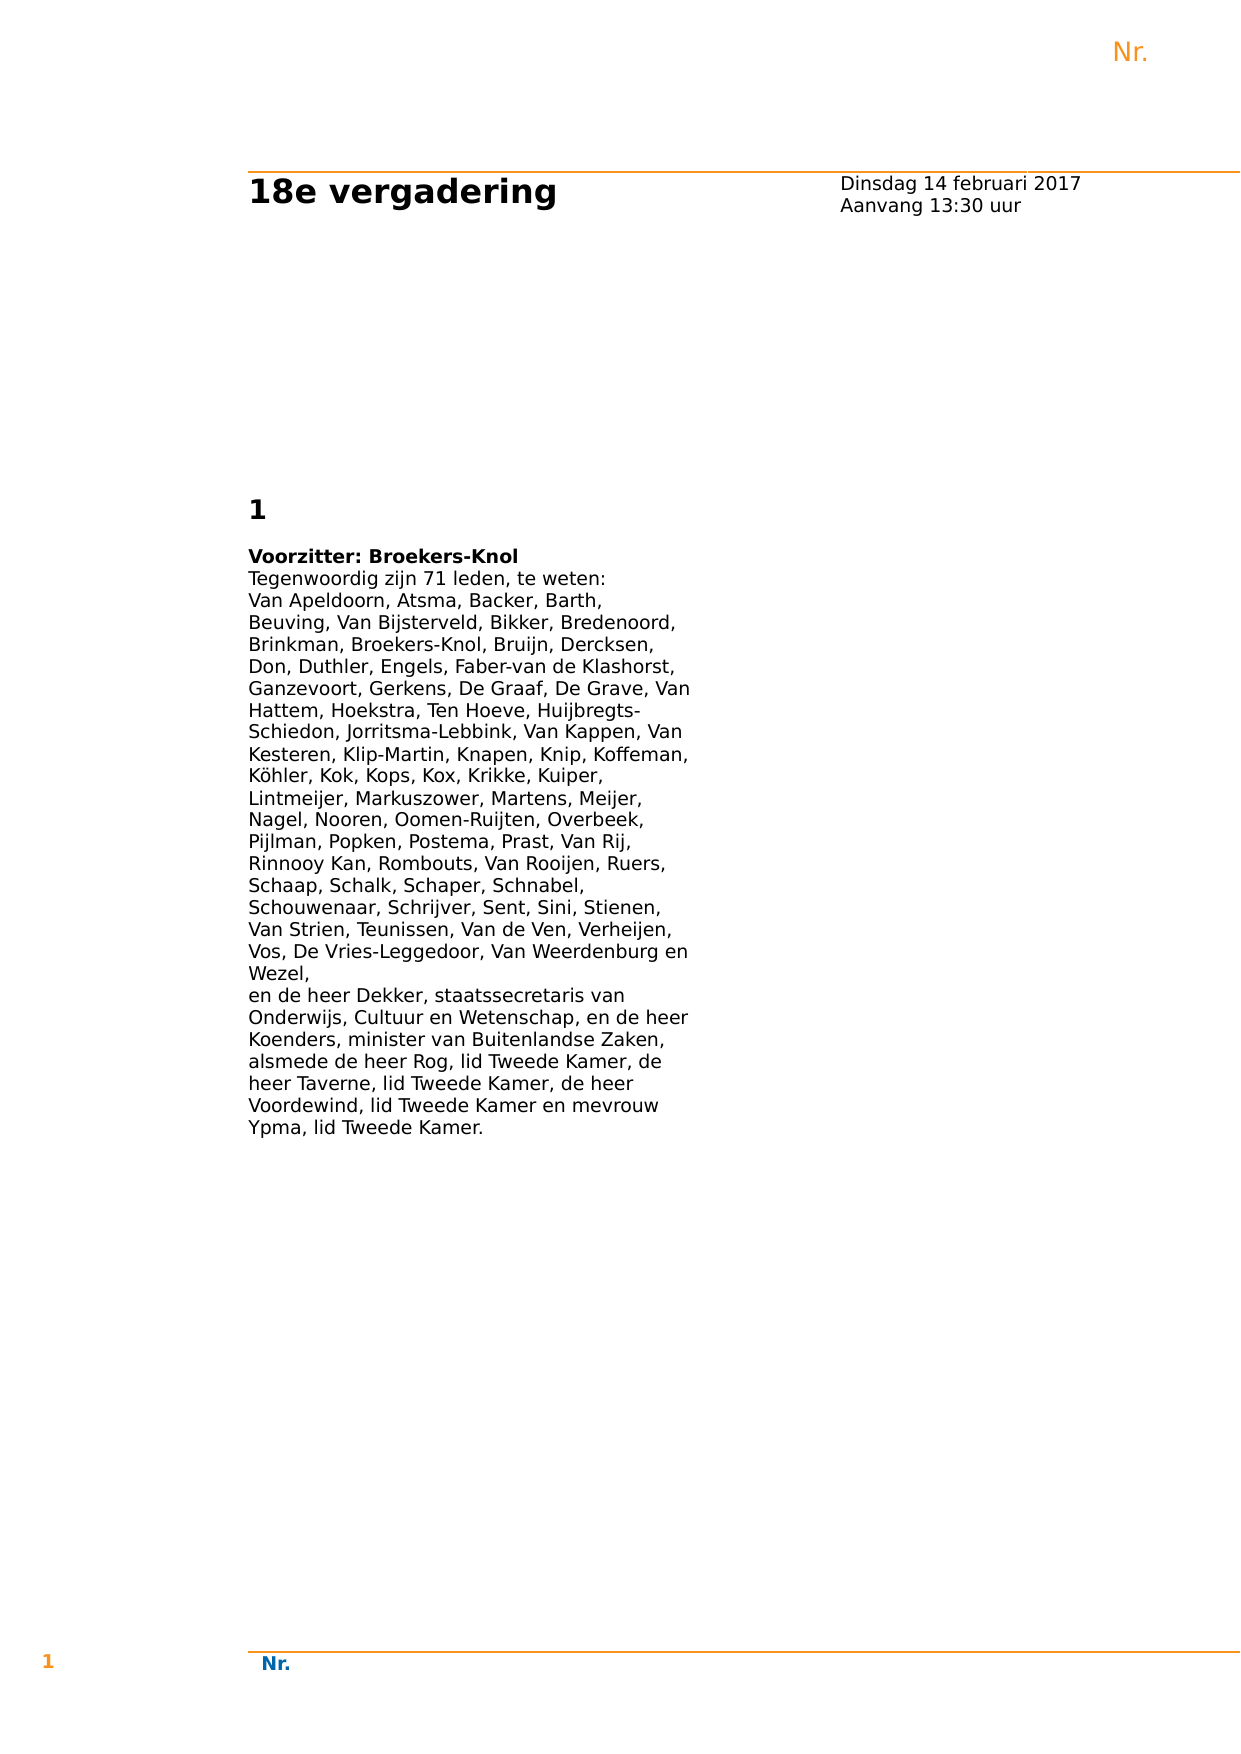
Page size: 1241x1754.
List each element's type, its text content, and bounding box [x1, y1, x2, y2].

text alsmede de heer Rog, lid Tweede Kamer, de heer Taverne, lid Tweede Kamer, de heer Voordewind, lid Tweede Kamer en mevrouw Ypma, lid Tweede Kamer. [248, 1051, 691, 1139]
text Van Apeldoorn, Atsma, Backer, Barth, Beuving, Van Bijsterveld, Bikker, Bredenoord, Brinkman, Broekers-Knol, Bruijn, Dercksen, Don, Duthler, Engels, Faber-van de Klashorst, Ganzevoort, Gerkens, De Graaf, De Grave, Van Hattem, Hoekstra, Ten Hoeve, Huijbregts-Schiedon, Jorritsma-Lebbink, Van Kappen, Van Kesteren, Klip-Martin, Knapen, Knip, Koffeman, Köhler, Kok, Kops, Kox, Krikke, Kuiper, Lintmeijer, Markuszower, Martens, Meijer, Nagel, Nooren, Oomen-Ruijten, Overbeek, Pijlman, Popken, Postema, Prast, Van Rij, Rinnooy Kan, Rombouts, Van Rooijen, Ruers, Schaap, Schalk, Schaper, Schnabel, Schouwenaar, Schrijver, Sent, Sini, Stienen, Van Strien, Teunissen, Van de Ven, Verheijen, Vos, De Vries-Leggedoor, Van Weerdenburg en Wezel, [248, 589, 691, 985]
title 1 [248, 494, 691, 526]
table_header 18e vergadering [248, 173, 840, 217]
text Tegenwoordig zijn 71 leden, te weten: [248, 568, 691, 589]
text en de heer Dekker, staatssecretaris van Onderwijs, Cultuur en Wetenschap, en de heer Koenders, minister van Buitenlandse Zaken, [248, 985, 691, 1051]
text Voorzitter: Broekers-Knol [248, 546, 691, 568]
table_cell Aanvang 13:30 uur [840, 195, 1163, 217]
table_header Dinsdag 14 februari 2017 [840, 173, 1163, 195]
